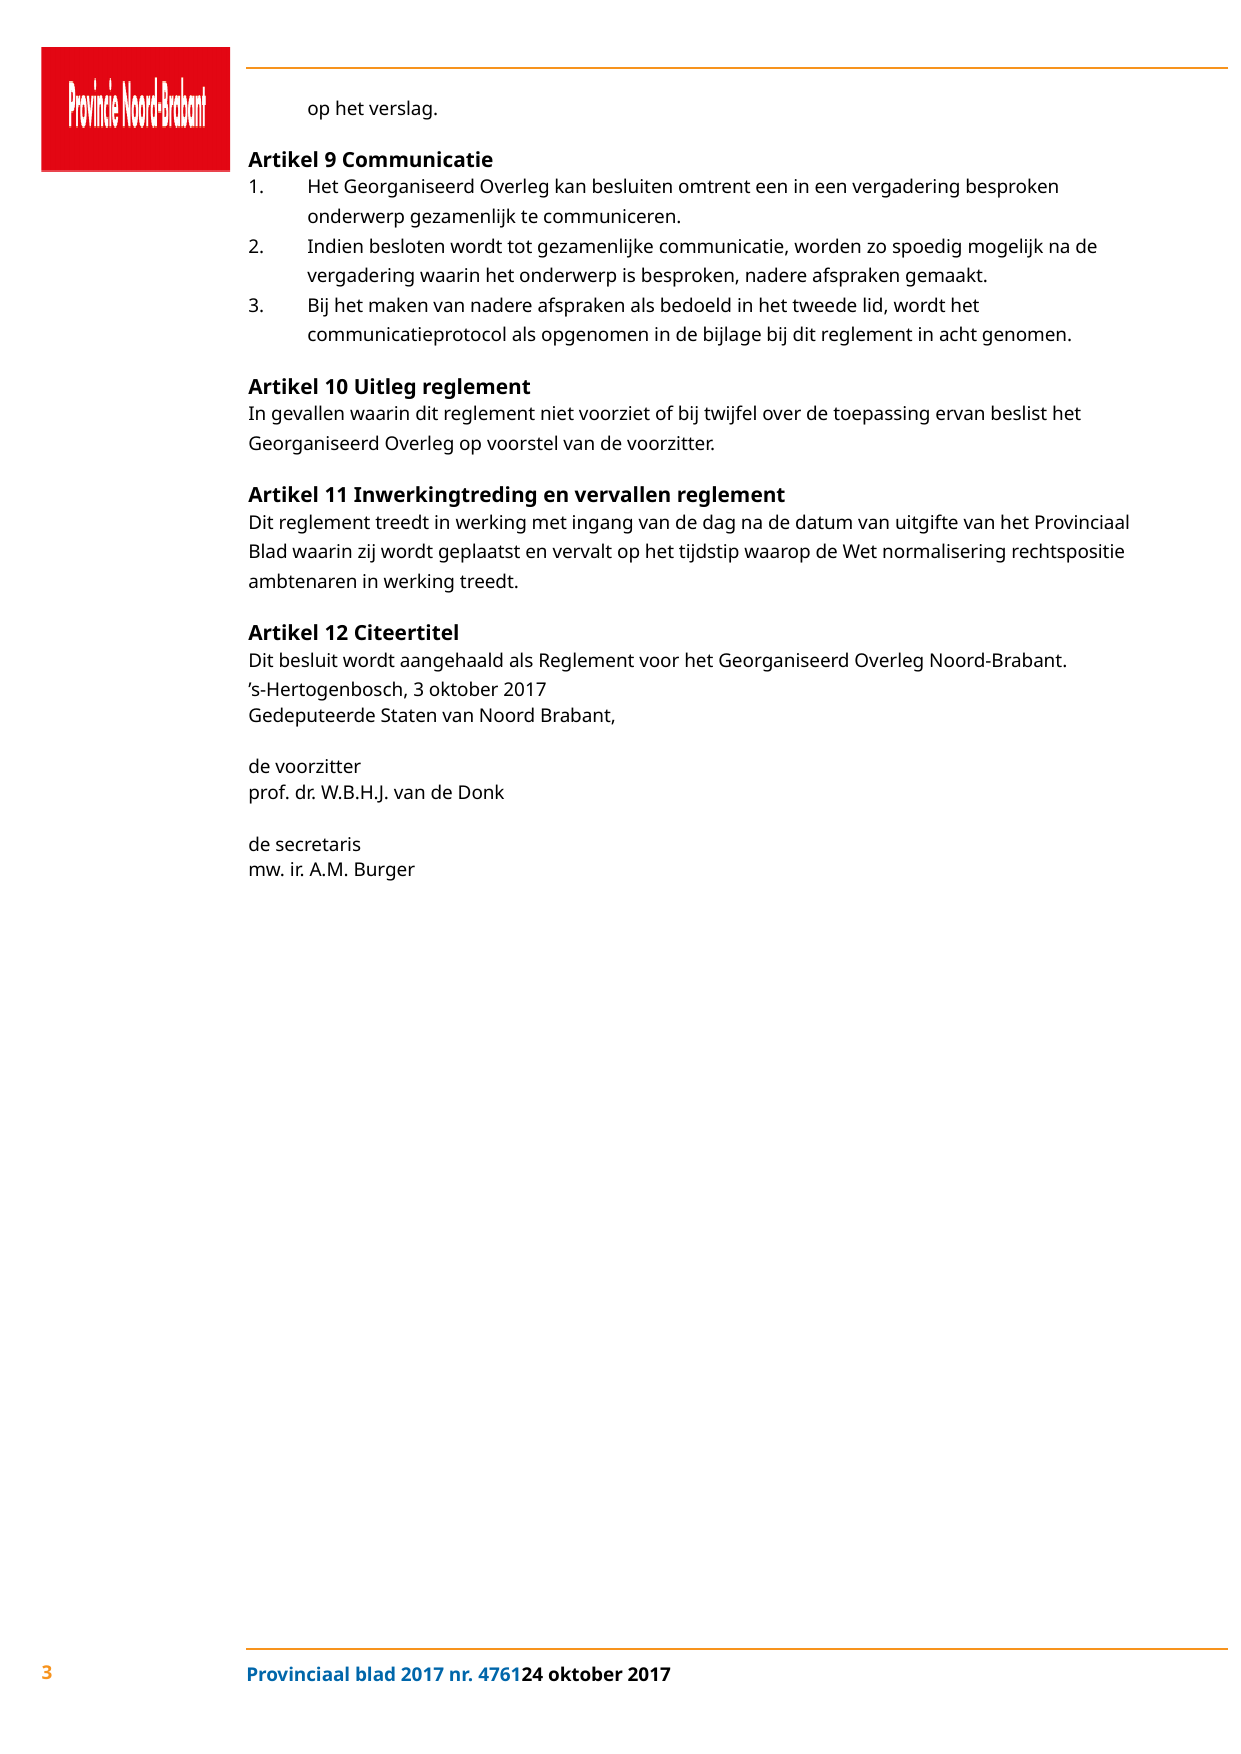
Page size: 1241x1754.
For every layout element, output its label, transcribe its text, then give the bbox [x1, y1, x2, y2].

text In gevallen waarin dit reglement niet voorziet of bij twijfel over de toepassing ervan beslist het Georganiseerd Overleg op voorstel van de voorzitter. [248, 400, 1152, 456]
list op het verslag. [248, 95, 1152, 121]
text Dit reglement treedt in werking met ingang van de dag na de datum van uitgifte van het Provinciaal Blad waarin zij wordt geplaatst en vervalt op het tijdstip waarop de Wet normalisering rechtspositie ambtenaren in werking treedt. [248, 509, 1152, 594]
list Het Georganiseerd Overleg kan besluiten omtrent een in een vergadering besproken onderwerp gezamenlijk te communiceren. [248, 174, 1152, 229]
text Artikel 11 Inwerkingtreding en vervallen reglement [248, 480, 1152, 509]
text prof. dr. W.B.H.J. van de Donk [248, 779, 1152, 805]
text de secretaris [248, 831, 1152, 857]
text ’s-Hertogenbosch, 3 oktober 2017 [248, 676, 1152, 702]
text de voorzitter [248, 754, 1152, 779]
text Artikel 9 Communicatie [248, 145, 1152, 174]
list Bij het maken van nadere afspraken als bedoeld in het tweede lid, wordt het communicatieprotocol als opgenomen in de bijlage bij dit reglement in acht genomen. [248, 292, 1152, 347]
text mw. ir. A.M. Burger [248, 857, 1152, 882]
text Artikel 10 Uitleg reglement [248, 372, 1152, 400]
picture [41, 47, 231, 172]
text Dit besluit wordt aangehaald als Reglement voor het Georganiseerd Overleg Noord-Brabant. [248, 647, 1152, 673]
text Gedeputeerde Staten van Noord Brabant, [248, 702, 1152, 728]
text Artikel 12 Citeertitel [248, 618, 1152, 647]
list Indien besloten wordt tot gezamenlijke communicatie, worden zo spoedig mogelijk na de vergadering waarin het onderwerp is besproken, nadere afspraken gemaakt. [248, 233, 1152, 288]
